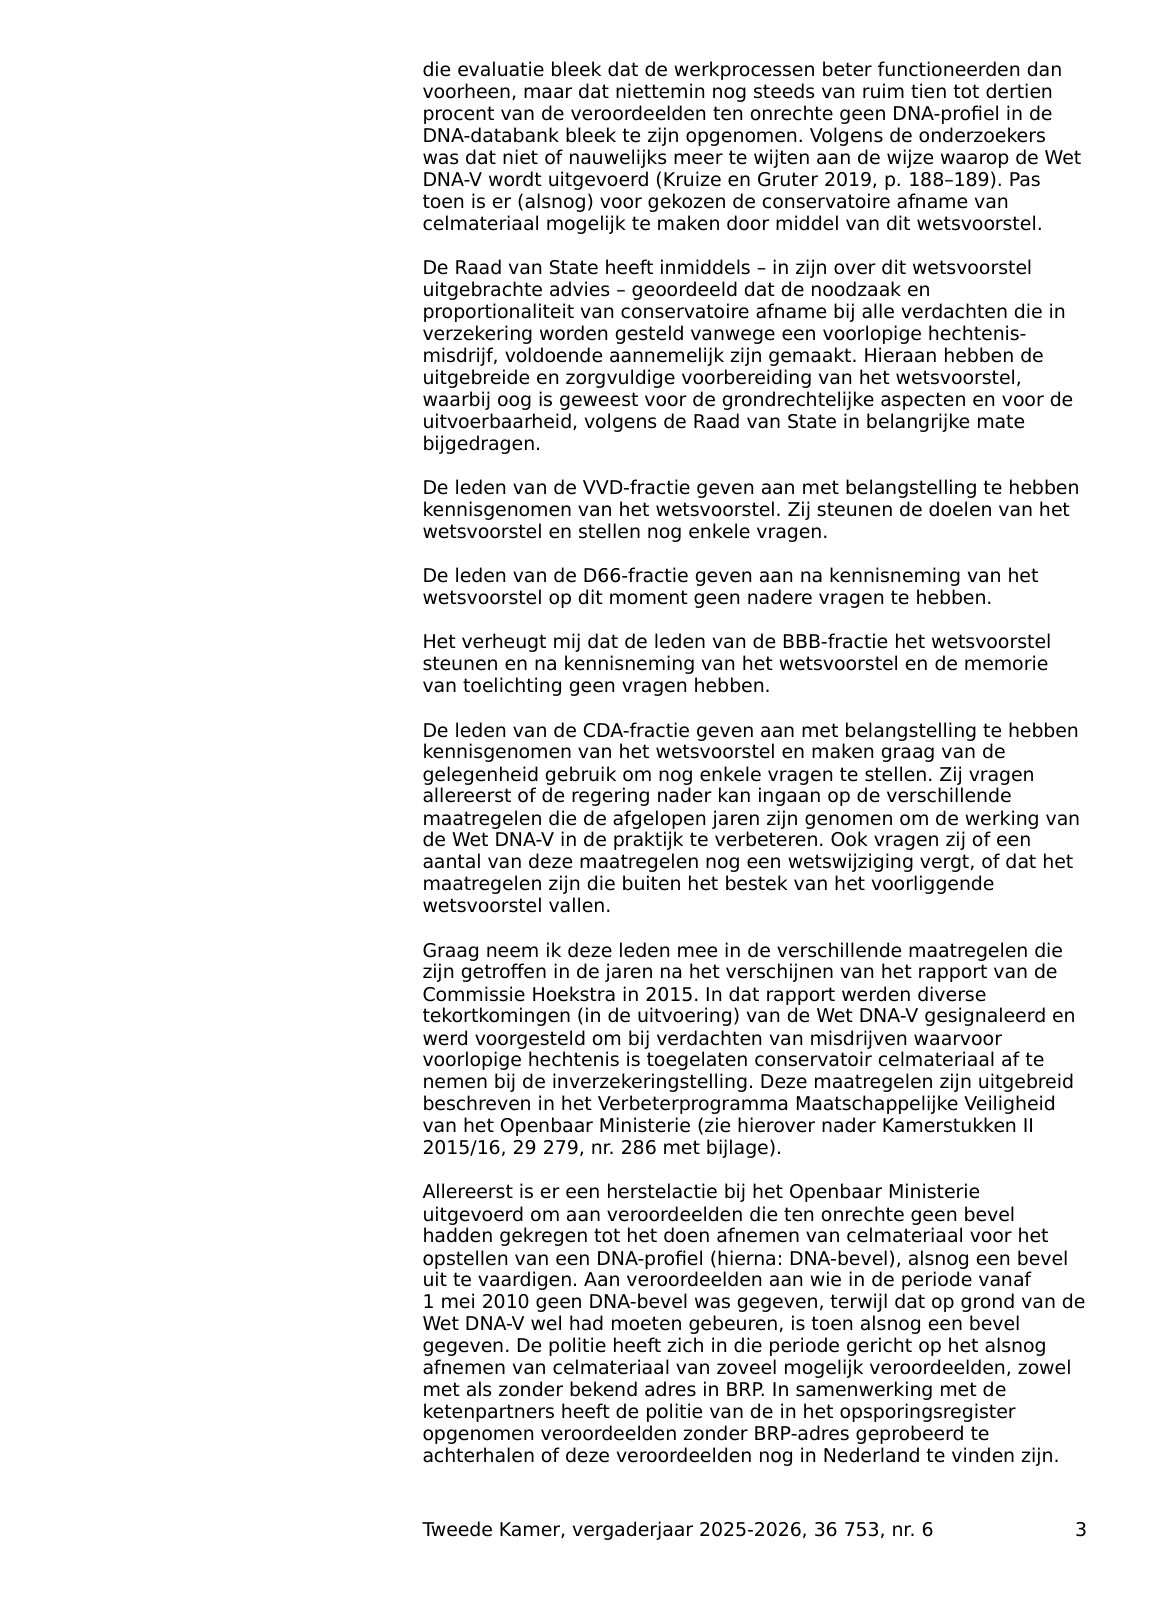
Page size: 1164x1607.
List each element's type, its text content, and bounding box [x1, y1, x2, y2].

text Allereerst is er een herstelactie bij het Openbaar Ministerie uitgevoerd om aan veroordeelden die ten onrechte geen bevel hadden gekregen tot het doen afnemen van celmateriaal voor het opstellen van een DNA-profiel (hierna: DNA-bevel), alsnog een bevel uit te vaardigen. Aan veroordeelden aan wie in de periode vanaf 1 mei 2010 geen DNA-bevel was gegeven, terwijl dat op grond van de Wet DNA-V wel had moeten gebeuren, is toen alsnog een bevel gegeven. De politie heeft zich in die periode gericht op het alsnog afnemen van celmateriaal van zoveel mogelijk veroordeelden, zowel met als zonder bekend adres in BRP. In samenwerking met de ketenpartners heeft de politie van de in het opsporingsregister opgenomen veroordeelden zonder BRP-adres geprobeerd te achterhalen of deze veroordeelden nog in Nederland te vinden zijn. [422, 1181, 1087, 1467]
text De Raad van State heeft inmiddels – in zijn over dit wetsvoorstel uitgebrachte advies – geoordeeld dat de noodzaak en proportionaliteit van conservatoire afname bij alle verdachten die in verzekering worden gesteld vanwege een voorlopige hechtenis-misdrijf, voldoende aannemelijk zijn gemaakt. Hieraan hebben de uitgebreide en zorgvuldige voorbereiding van het wetsvoorstel, waarbij oog is geweest voor de grondrechtelijke aspecten en voor de uitvoerbaarheid, volgens de Raad van State in belangrijke mate bijgedragen. [422, 257, 1087, 455]
text De leden van de CDA-fractie geven aan met belangstelling te hebben kennisgenomen van het wetsvoorstel en maken graag van de gelegenheid gebruik om nog enkele vragen te stellen. Zij vragen allereerst of de regering nader kan ingaan op de verschillende maatregelen die de afgelopen jaren zijn genomen om de werking van de Wet DNA-V in de praktijk te verbeteren. Ook vragen zij of een aantal van deze maatregelen nog een wetswijziging vergt, of dat het maatregelen zijn die buiten het bestek van het voorliggende wetsvoorstel vallen. [422, 719, 1087, 917]
text Graag neem ik deze leden mee in de verschillende maatregelen die zijn getroffen in de jaren na het verschijnen van het rapport van de Commissie Hoekstra in 2015. In dat rapport werden diverse tekortkomingen (in de uitvoering) van de Wet DNA-V gesignaleerd en werd voorgesteld om bij verdachten van misdrijven waarvoor voorlopige hechtenis is toegelaten conservatoir celmateriaal af te nemen bij de inverzekeringstelling. Deze maatregelen zijn uitgebreid beschreven in het Verbeterprogramma Maatschappelijke Veiligheid van het Openbaar Ministerie (zie hierover nader Kamerstukken II 2015/16, 29 279, nr. 286 met bijlage). [422, 939, 1087, 1159]
text Het verheugt mij dat de leden van de BBB-fractie het wetsvoorstel steunen en na kennisneming van het wetsvoorstel en de memorie van toelichting geen vragen hebben. [422, 631, 1087, 697]
text die evaluatie bleek dat de werkprocessen beter functioneerden dan voorheen, maar dat niettemin nog steeds van ruim tien tot dertien procent van de veroordeelden ten onrechte geen DNA-profiel in de DNA-databank bleek te zijn opgenomen. Volgens de onderzoekers was dat niet of nauwelijks meer te wijten aan de wijze waarop de Wet DNA-V wordt uitgevoerd (Kruize en Gruter 2019, p. 188–189). Pas toen is er (alsnog) voor gekozen de conservatoire afname van celmateriaal mogelijk te maken door middel van dit wetsvoorstel. [422, 59, 1087, 235]
text De leden van de D66-fractie geven aan na kennisneming van het wetsvoorstel op dit moment geen nadere vragen te hebben. [422, 565, 1087, 609]
text De leden van de VVD-fractie geven aan met belangstelling te hebben kennisgenomen van het wetsvoorstel. Zij steunen de doelen van het wetsvoorstel en stellen nog enkele vragen. [422, 477, 1087, 543]
